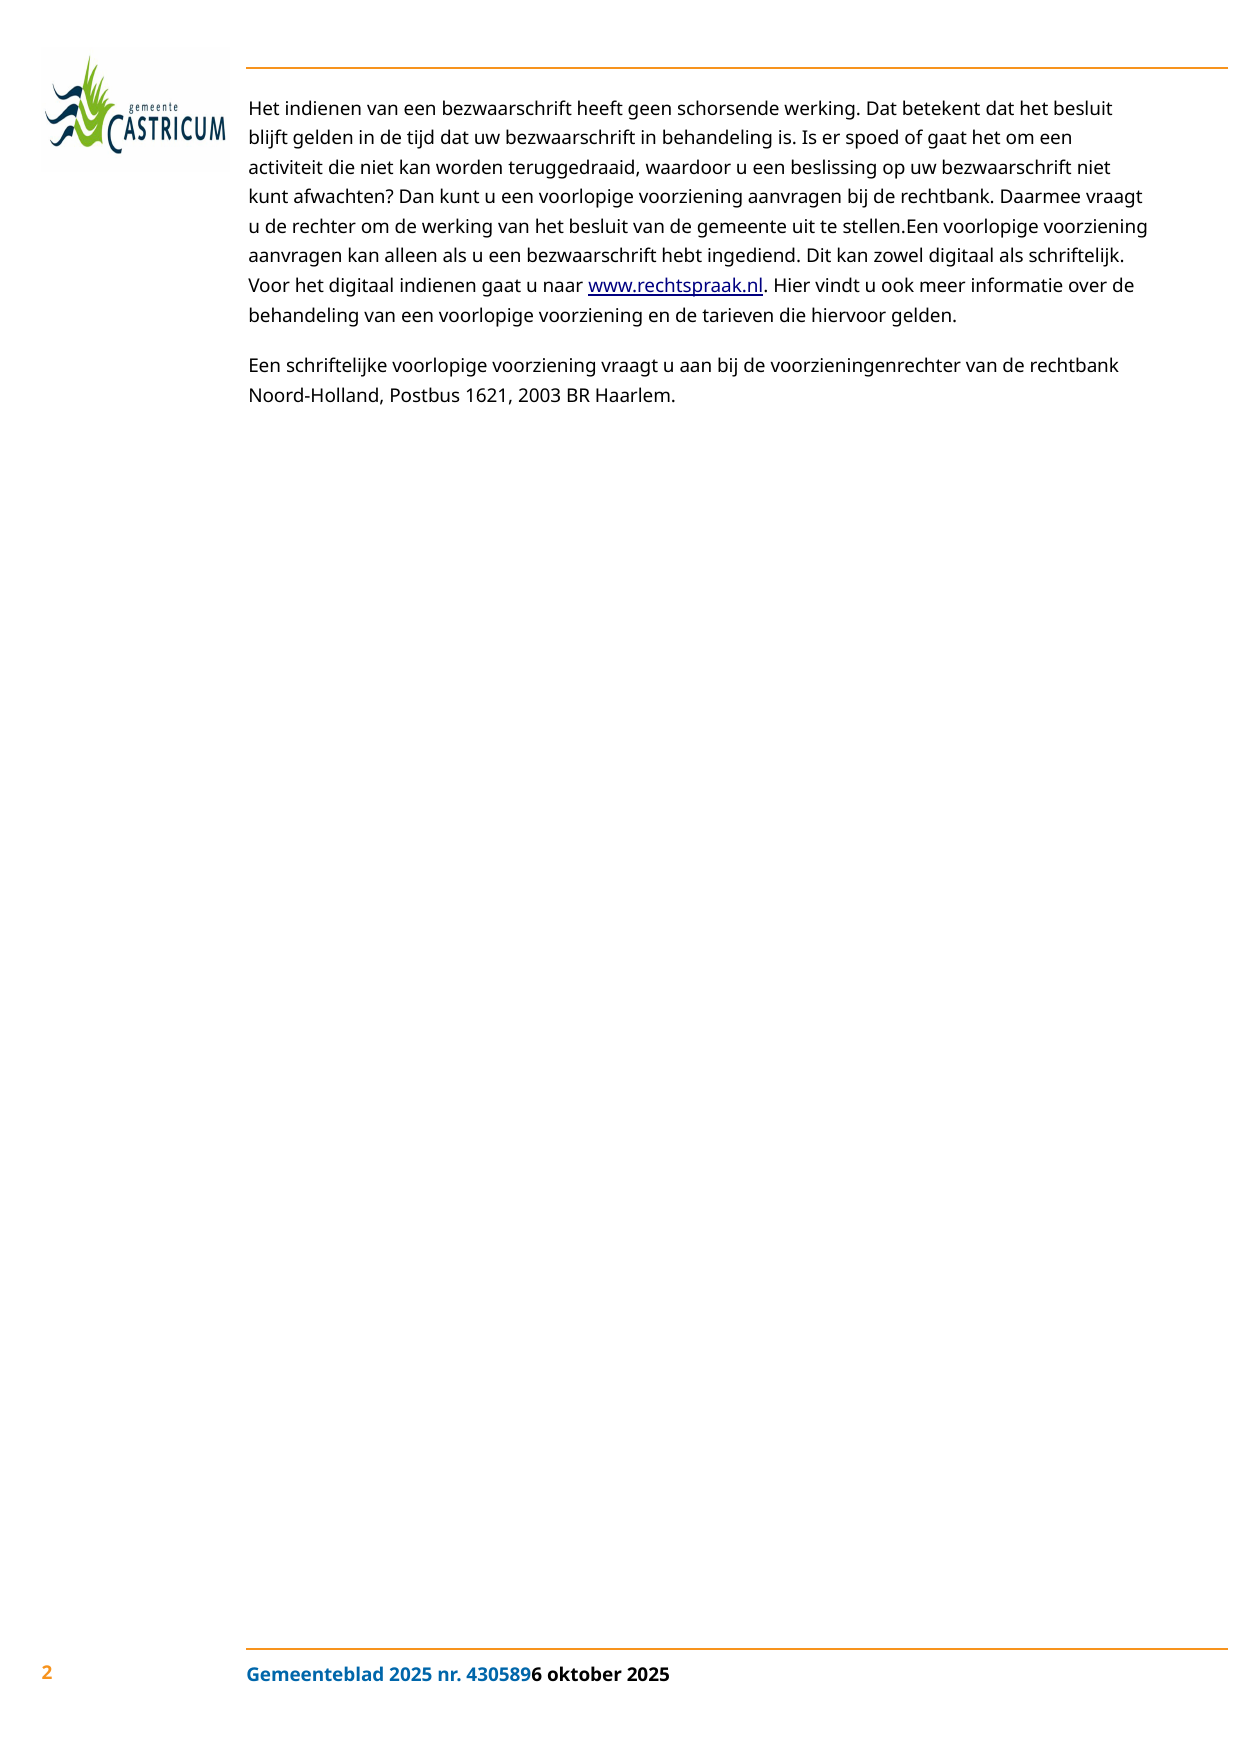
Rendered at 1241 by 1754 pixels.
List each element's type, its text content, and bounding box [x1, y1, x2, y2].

text Het indienen van een bezwaarschrift heeft geen schorsende werking. Dat betekent dat het besluit blijft gelden in de tijd dat uw bezwaarschrift in behandeling is. Is er spoed of gaat het om een activiteit die niet kan worden teruggedraaid, waardoor u een beslissing op uw bezwaarschrift niet kunt afwachten? Dan kunt u een voorlopige voorziening aanvragen bij de rechtbank. Daarmee vraagt u de rechter om de werking van het besluit van de gemeente uit te stellen.Een voorlopige voorziening aanvragen kan alleen als u een bezwaarschrift hebt ingediend. Dit kan zowel digitaal als schriftelijk. Voor het digitaal indienen gaat u naar www.rechtspraak.nl. Hier vindt u ook meer informatie over de behandeling van een voorlopige voorziening en de tarieven die hiervoor gelden. [248, 95, 1152, 328]
picture [41, 47, 231, 172]
text Een schriftelijke voorlopige voorziening vraagt u aan bij de voorzieningenrechter van de rechtbank Noord-Holland, Postbus 1621, 2003 BR Haarlem. [248, 352, 1152, 408]
